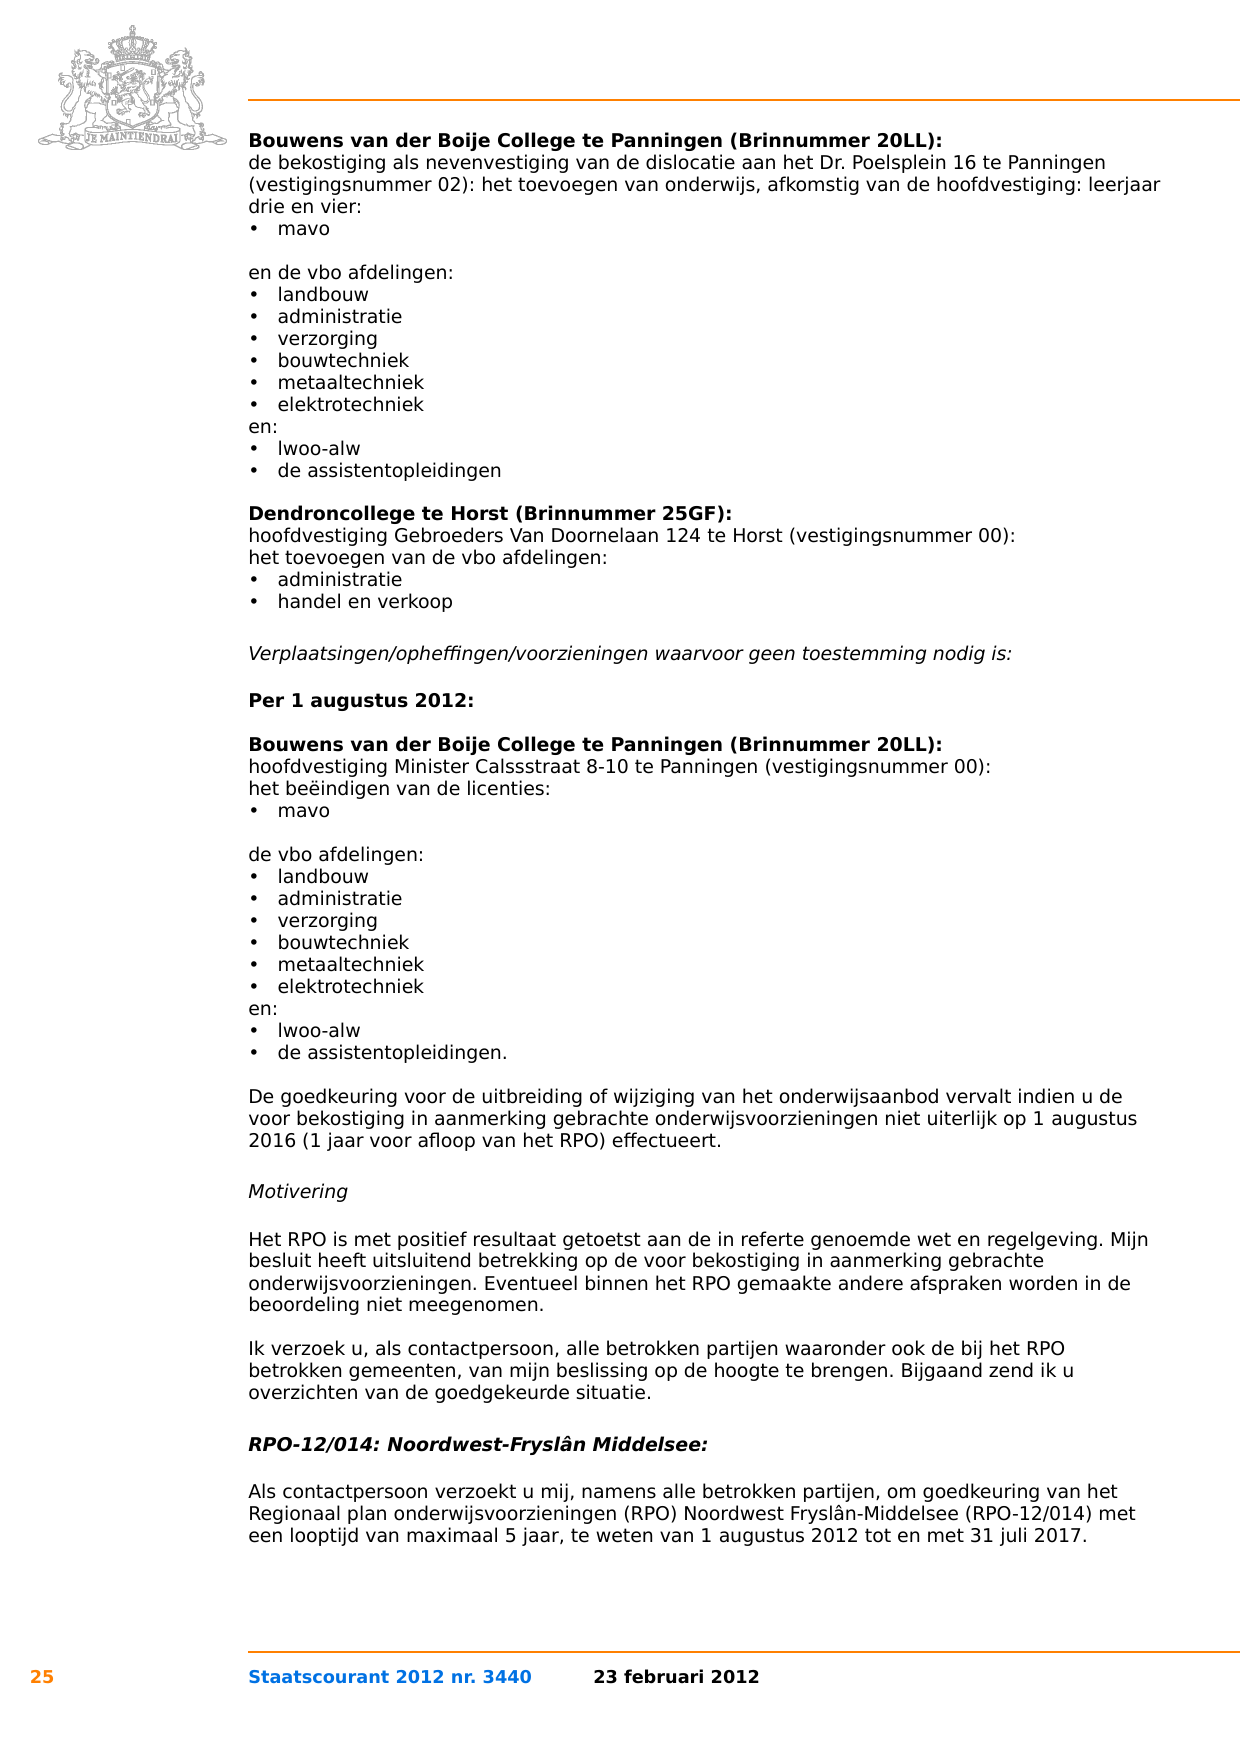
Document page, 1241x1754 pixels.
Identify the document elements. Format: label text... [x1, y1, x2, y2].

text Als contactpersoon verzoekt u mij, namens alle betrokken partijen, om goedkeuring van het Regionaal plan onderwijsvoorzieningen (RPO) Noordwest Fryslân-Middelsee (RPO-12/014) met een looptijd van maximaal 5 jaar, te weten van 1 augustus 2012 tot en met 31 juli 2017. [248, 1481, 1163, 1547]
text het toevoegen van de vbo afdelingen: [248, 547, 1163, 569]
text • bouwtechniek [248, 932, 1163, 954]
text • metaaltechniek [248, 372, 1163, 393]
subtitle Verplaatsingen/opheffingen/voorzieningen waarvoor geen toestemming nodig is: [248, 643, 1163, 665]
text en de vbo afdelingen: [248, 262, 1163, 284]
text • mavo [248, 800, 1163, 822]
text hoofdvestiging Gebroeders Van Doornelaan 124 te Horst (vestigingsnummer 00): [248, 525, 1163, 547]
text • landbouw [248, 284, 1163, 306]
text • verzorging [248, 328, 1163, 349]
text • de assistentopleidingen. [248, 1042, 1163, 1064]
text Bouwens van der Boije College te Panningen (Brinnummer 20LL): [248, 130, 1163, 152]
text • lwoo-alw [248, 1020, 1163, 1042]
text • administratie [248, 888, 1163, 910]
text • elektrotechniek [248, 976, 1163, 998]
text en: [248, 998, 1163, 1020]
text • bouwtechniek [248, 349, 1163, 372]
text • administratie [248, 306, 1163, 328]
text • lwoo-alw [248, 437, 1163, 459]
text Het RPO is met positief resultaat getoetst aan de in referte genoemde wet en regelgeving. Mijn besluit heeft uitsluitend betrekking op de voor bekostiging in aanmerking gebrachte onderwijsvoorzieningen. Eventueel binnen het RPO gemaakte andere afspraken worden in de beoordeling niet meegenomen. [248, 1228, 1163, 1316]
text hoofdvestiging Minister Calssstraat 8-10 te Panningen (vestigingsnummer 00): [248, 756, 1163, 778]
text de bekostiging als nevenvestiging van de dislocatie aan het Dr. Poelsplein 16 te Panningen (vestigingsnummer 02): het toevoegen van onderwijs, afkomstig van de hoofdvestiging: leerjaar drie en vier: [248, 152, 1163, 218]
text Ik verzoek u, als contactpersoon, alle betrokken partijen waaronder ook de bij het RPO betrokken gemeenten, van mijn beslissing op de hoogte te brengen. Bijgaand zend ik u overzichten van de goedgekeurde situatie. [248, 1338, 1163, 1404]
subtitle RPO-12/014: Noordwest-Fryslân Middelsee: [248, 1434, 1163, 1456]
text • elektrotechniek [248, 393, 1163, 416]
text en: [248, 416, 1163, 437]
text • landbouw [248, 866, 1163, 888]
text • administratie [248, 569, 1163, 591]
text Per 1 augustus 2012: [248, 690, 1163, 712]
text De goedkeuring voor de uitbreiding of wijziging van het onderwijsaanbod vervalt indien u de voor bekostiging in aanmerking gebrachte onderwijsvoorzieningen niet uiterlijk op 1 augustus 2016 (1 jaar voor afloop van het RPO) effectueert. [248, 1086, 1163, 1151]
subtitle Motivering [248, 1181, 1163, 1203]
text Bouwens van der Boije College te Panningen (Brinnummer 20LL): [248, 734, 1163, 756]
text • verzorging [248, 910, 1163, 932]
text • de assistentopleidingen [248, 459, 1163, 481]
text • metaaltechniek [248, 954, 1163, 976]
text Dendroncollege te Horst (Brinnummer 25GF): [248, 503, 1163, 525]
text de vbo afdelingen: [248, 844, 1163, 866]
picture [38, 25, 227, 150]
text • handel en verkoop [248, 591, 1163, 613]
text het beëindigen van de licenties: [248, 778, 1163, 800]
text • mavo [248, 218, 1163, 240]
